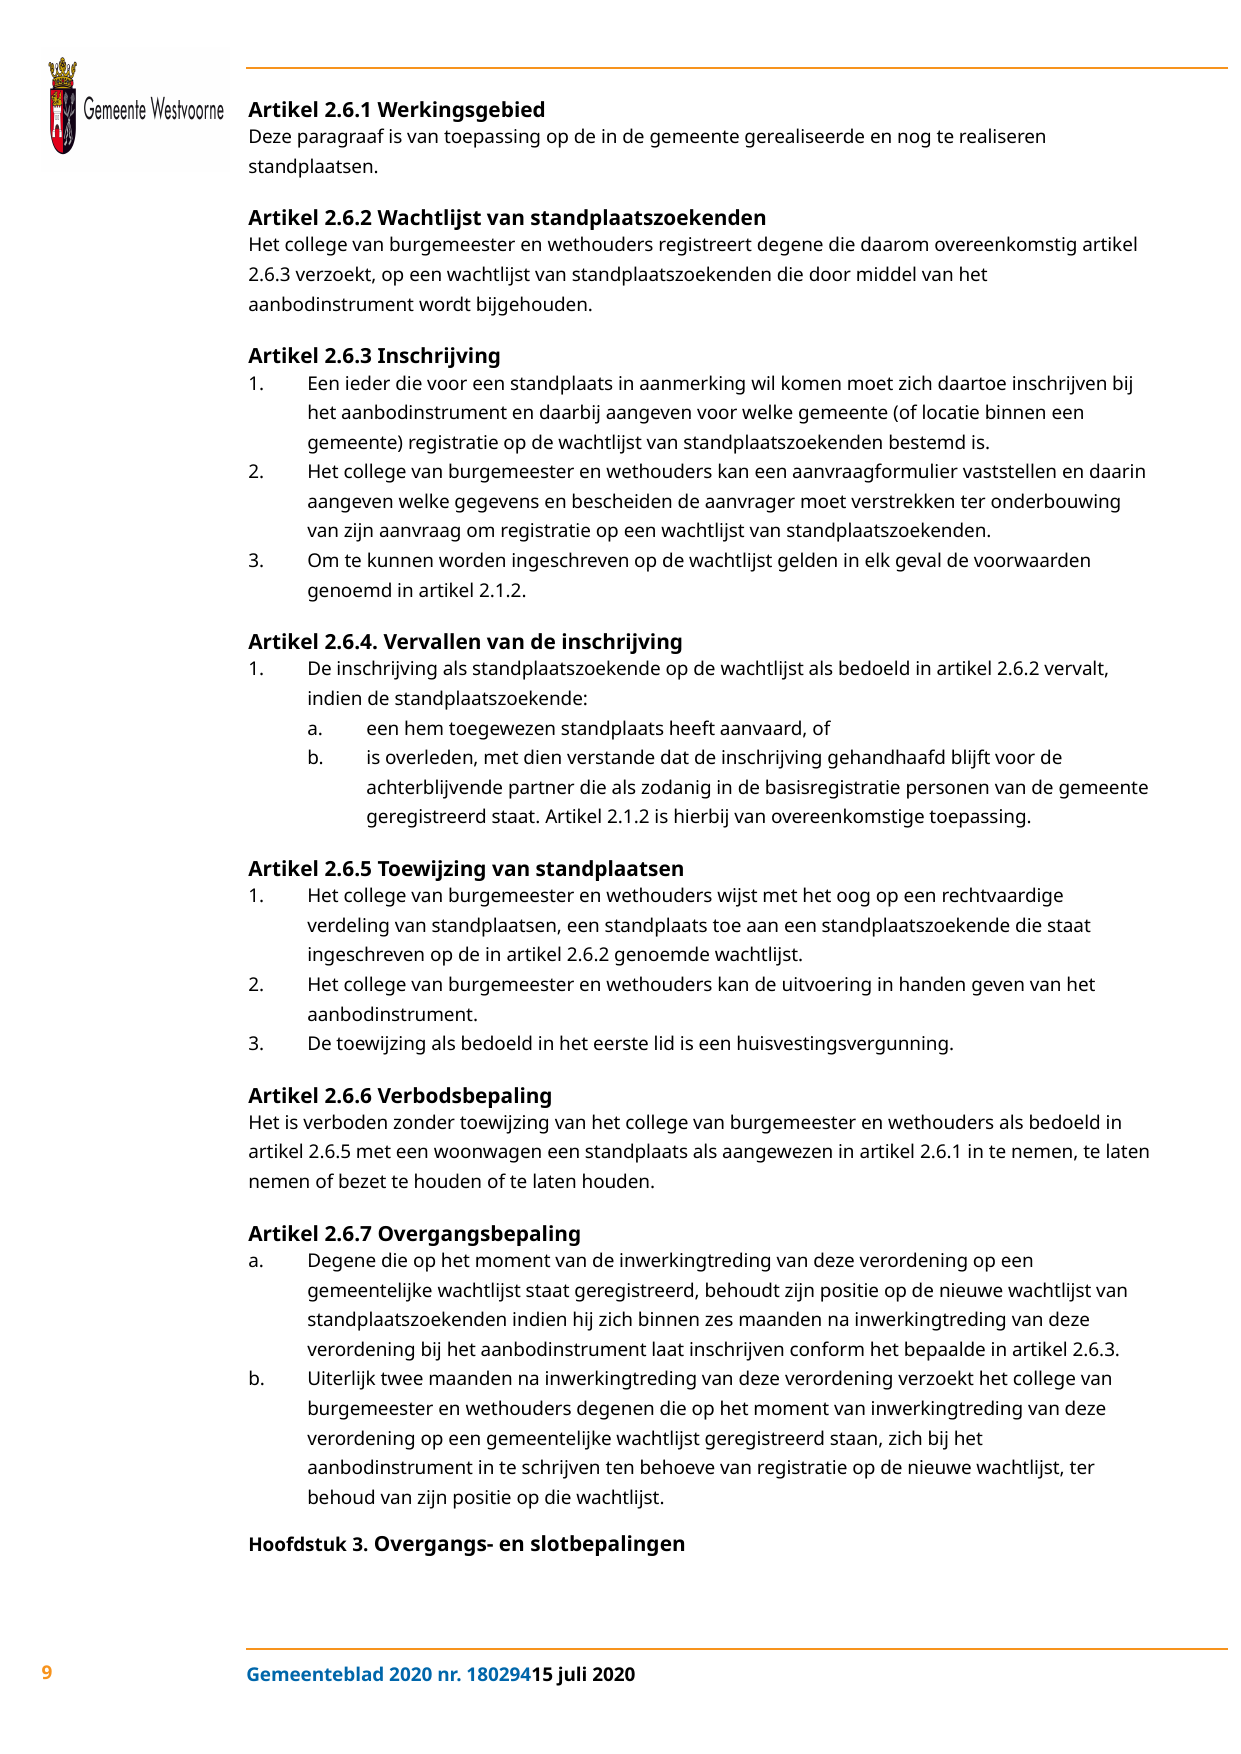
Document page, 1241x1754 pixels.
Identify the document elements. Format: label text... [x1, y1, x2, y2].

list Het college van burgemeester en wethouders kan de uitvoering in handen geven van het aanbodinstrument. [248, 971, 1152, 1026]
list De toewijzing als bedoeld in het eerste lid is een huisvestingsvergunning. [248, 1030, 1152, 1056]
list Het college van burgemeester en wethouders kan een aanvraagformulier vaststellen en daarin aangeven welke gegevens en bescheiden de aanvrager moet verstrekken ter onderbouwing van zijn aanvraag om registratie op een wachtlijst van standplaatszoekenden. [248, 458, 1152, 543]
text Het college van burgemeester en wethouders registreert degene die daarom overeenkomstig artikel 2.6.3 verzoekt, op een wachtlijst van standplaatszoekenden die door middel van het aanbodinstrument wordt bijgehouden. [248, 232, 1152, 317]
list een hem toegewezen standplaats heeft aanvaard, of [307, 715, 1152, 741]
text Hoofdstuk 3. Overgangs- en slotbepalingen [248, 1529, 1152, 1558]
picture [41, 47, 231, 172]
list is overleden, met dien verstande dat de inschrijving gehandhaafd blijft voor de achterblijvende partner die als zodanig in de basisregistratie personen van de gemeente geregistreerd staat. Artikel 2.1.2 is hierbij van overeenkomstige toepassing. [307, 744, 1152, 829]
text Artikel 2.6.7 Overgangsbepaling [248, 1219, 1152, 1247]
text Het is verboden zonder toewijzing van het college van burgemeester en wethouders als bedoeld in artikel 2.6.5 met een woonwagen een standplaats als aangewezen in artikel 2.6.1 in te nemen, te laten nemen of bezet te houden of te laten houden. [248, 1109, 1152, 1194]
list Degene die op het moment van de inwerkingtreding van deze verordening op een gemeentelijke wachtlijst staat geregistreerd, behoudt zijn positie op de nieuwe wachtlijst van standplaatszoekenden indien hij zich binnen zes maanden na inwerkingtreding van deze verordening bij het aanbodinstrument laat inschrijven conform het bepaalde in artikel 2.6.3. [248, 1247, 1152, 1362]
list Om te kunnen worden ingeschreven op de wachtlijst gelden in elk geval de voorwaarden genoemd in artikel 2.1.2. [248, 547, 1152, 602]
list Uiterlijk twee maanden na inwerkingtreding van deze verordening verzoekt het college van burgemeester en wethouders degenen die op het moment van inwerkingtreding van deze verordening op een gemeentelijke wachtlijst geregistreerd staan, zich bij het aanbodinstrument in te schrijven ten behoeve van registratie op de nieuwe wachtlijst, ter behoud van zijn positie op die wachtlijst. [248, 1366, 1152, 1509]
text Artikel 2.6.5 Toewijzing van standplaatsen [248, 854, 1152, 882]
list Een ieder die voor een standplaats in aanmerking wil komen moet zich daartoe inschrijven bij het aanbodinstrument en daarbij aangeven voor welke gemeente (of locatie binnen een gemeente) registratie op de wachtlijst van standplaatszoekenden bestemd is. [248, 370, 1152, 454]
text Artikel 2.6.2 Wachtlijst van standplaatszoekenden [248, 203, 1152, 232]
text Artikel 2.6.4. Vervallen van de inschrijving [248, 627, 1152, 656]
text Artikel 2.6.1 Werkingsgebied [248, 95, 1152, 123]
list De inschrijving als standplaatszoekende op de wachtlijst als bedoeld in artikel 2.6.2 vervalt, indien de standplaatszoekende: [248, 656, 1152, 711]
text Deze paragraaf is van toepassing op de in de gemeente gerealiseerde en nog te realiseren standplaatsen. [248, 123, 1152, 178]
list Het college van burgemeester en wethouders wijst met het oog op een rechtvaardige verdeling van standplaatsen, een standplaats toe aan een standplaatszoekende die staat ingeschreven op de in artikel 2.6.2 genoemde wachtlijst. [248, 882, 1152, 967]
text Artikel 2.6.3 Inschrijving [248, 341, 1152, 370]
text Artikel 2.6.6 Verbodsbepaling [248, 1081, 1152, 1109]
